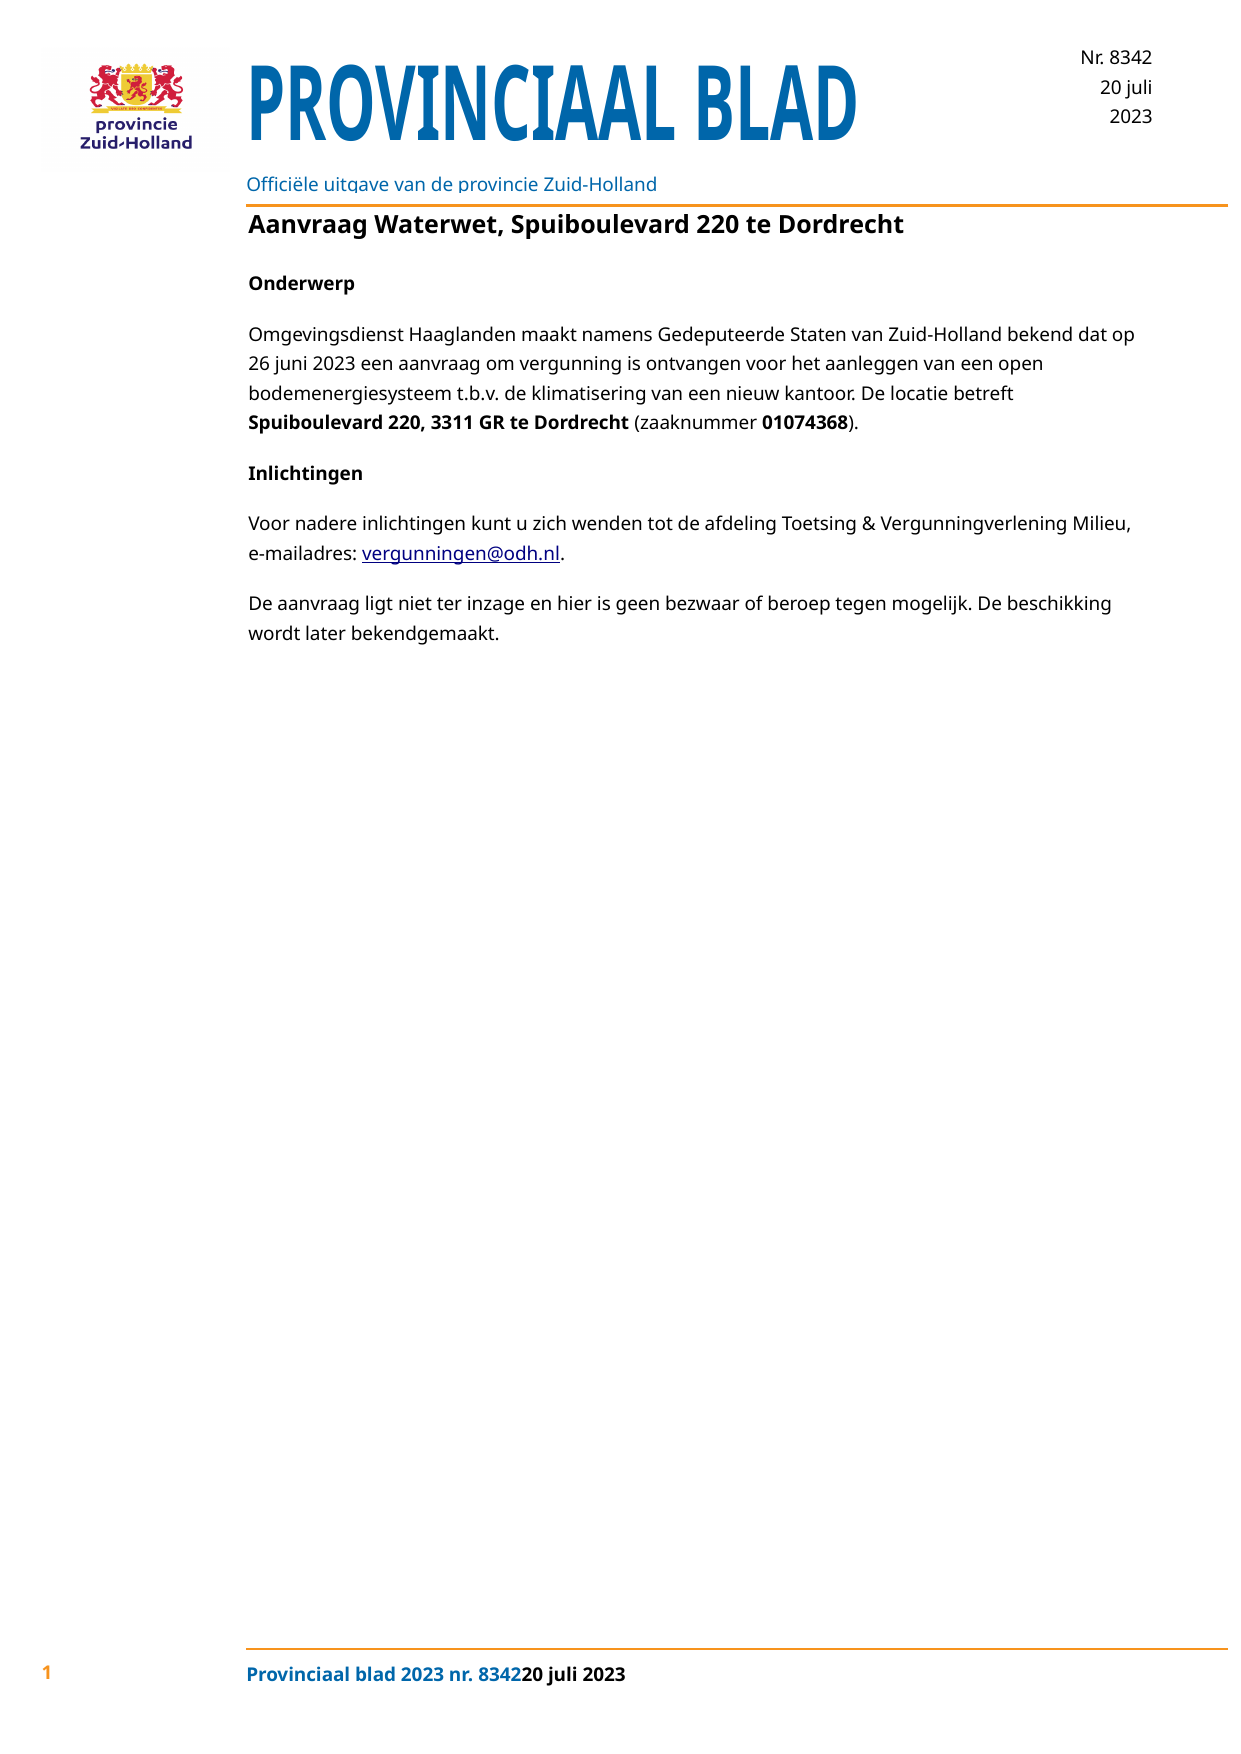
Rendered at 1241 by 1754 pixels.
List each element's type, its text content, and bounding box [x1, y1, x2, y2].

picture [41, 47, 231, 172]
text Aanvraag Waterwet, Spuiboulevard 220 te Dordrecht [248, 207, 1152, 241]
text De aanvraag ligt niet ter inzage en hier is geen bezwaar of beroep tegen mogelijk. De beschikking wordt later bekendgemaakt. [248, 590, 1152, 646]
text Onderwerp [248, 270, 1152, 296]
text Inlichtingen [248, 460, 1152, 486]
text Voor nadere inlichtingen kunt u zich wenden tot de afdeling Toetsing & Vergunningverlening Milieu, e-mailadres: vergunningen@odh.nl. [248, 510, 1152, 566]
text Omgevingsdienst Haaglanden maakt namens Gedeputeerde Staten van Zuid-Holland bekend dat op 26 juni 2023 een aanvraag om vergunning is ontvangen voor het aanleggen van een open bodemenergiesysteem t.b.v. de klimatisering van een nieuw kantoor. De locatie betreft Spuiboulevard 220, 3311 GR te Dordrecht (zaaknummer 01074368). [248, 321, 1152, 435]
